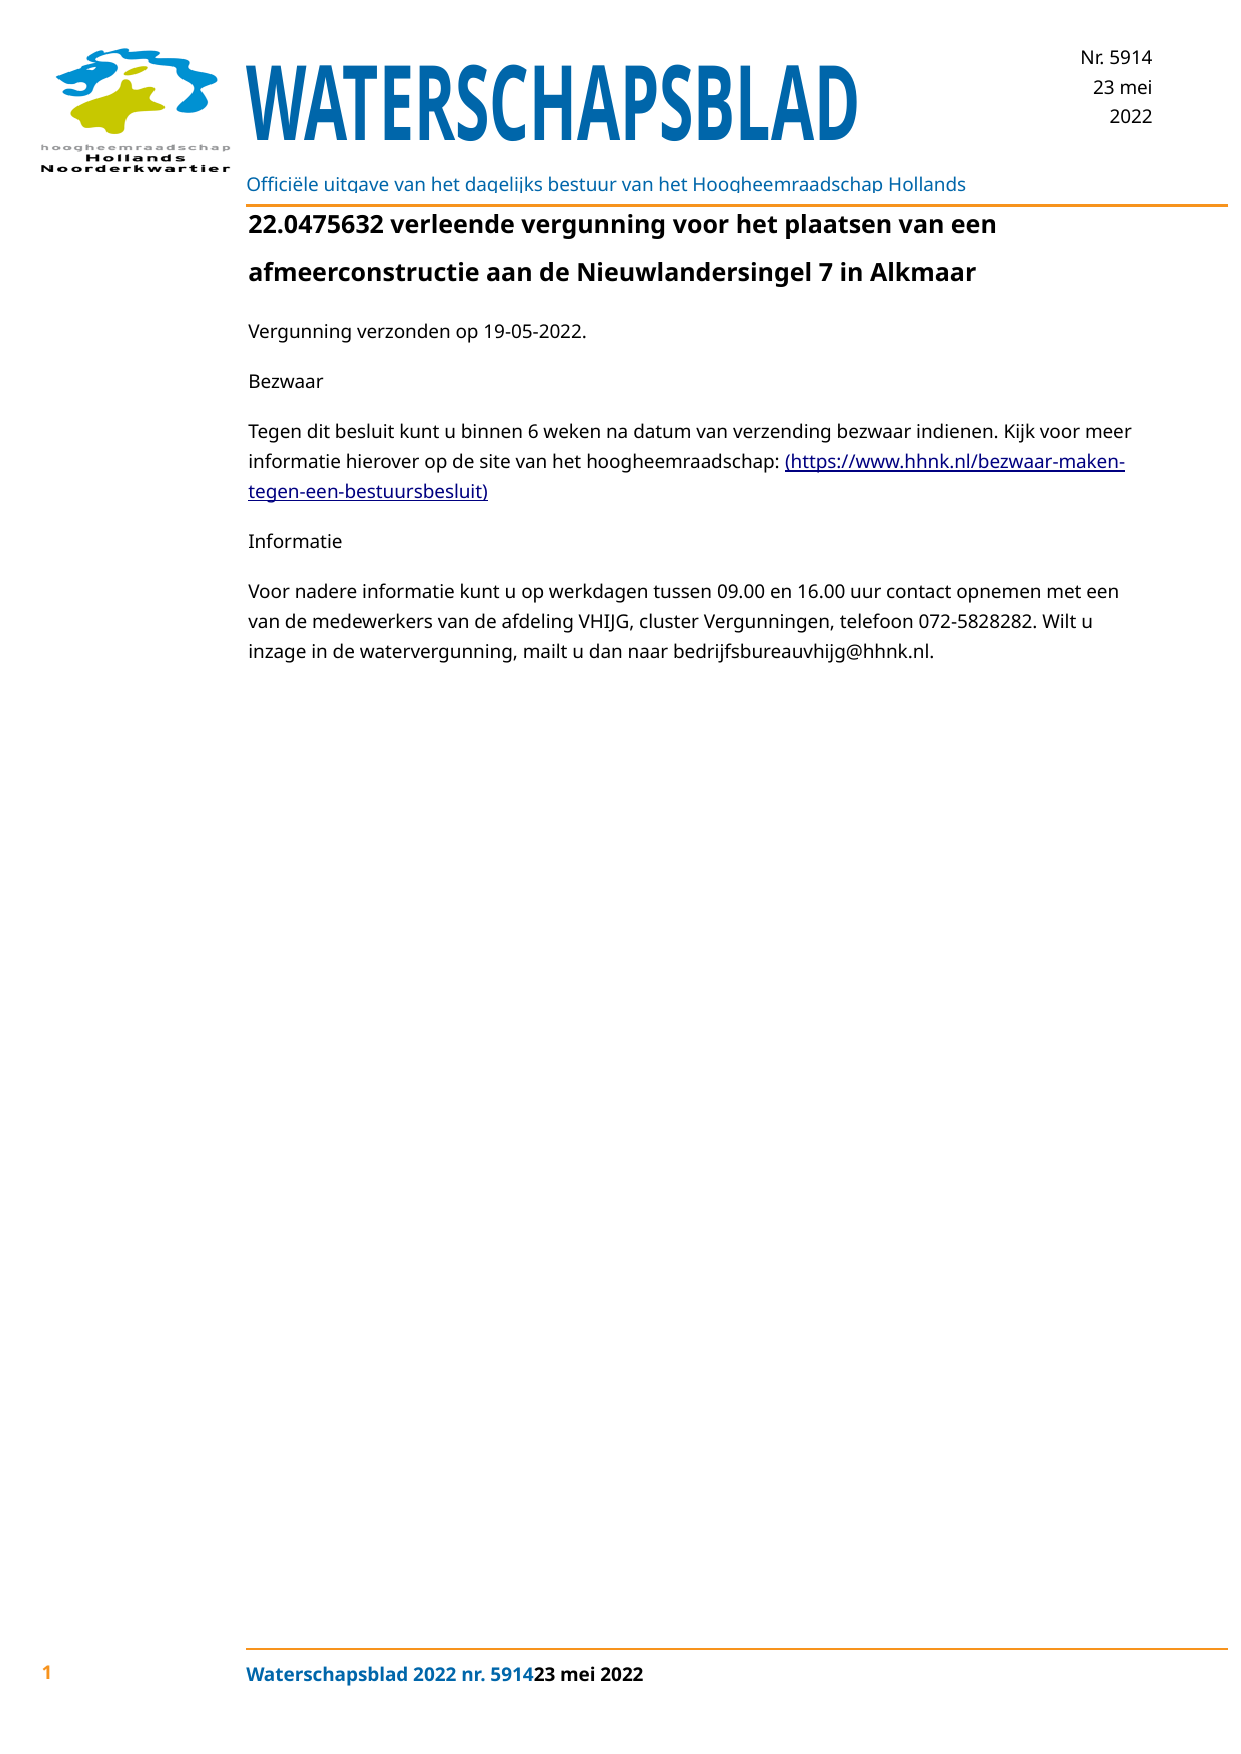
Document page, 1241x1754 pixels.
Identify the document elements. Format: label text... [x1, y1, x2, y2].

text Voor nadere informatie kunt u op werkdagen tussen 09.00 en 16.00 uur contact opnemen met een van de medewerkers van de afdeling VHIJG, cluster Vergunningen, telefoon 072-5828282. Wilt u inzage in de watervergunning, mailt u dan naar bedrijfsbureauvhijg@hhnk.nl. [248, 579, 1152, 664]
text 22.0475632 verleende vergunning voor het plaatsen van een afmeerconstructie aan de Nieuwlandersingel 7 in Alkmaar [248, 207, 1152, 288]
text Bezwaar [248, 368, 1152, 394]
text Vergunning verzonden op 19-05-2022. [248, 318, 1152, 344]
text Informatie [248, 528, 1152, 554]
text Tegen dit besluit kunt u binnen 6 weken na datum van verzending bezwaar indienen. Kijk voor meer informatie hierover op de site van het hoogheemraadschap: (https://www.hhnk.nl/bezwaar-maken-tegen-een-bestuursbesluit) [248, 419, 1152, 504]
picture [41, 47, 231, 172]
